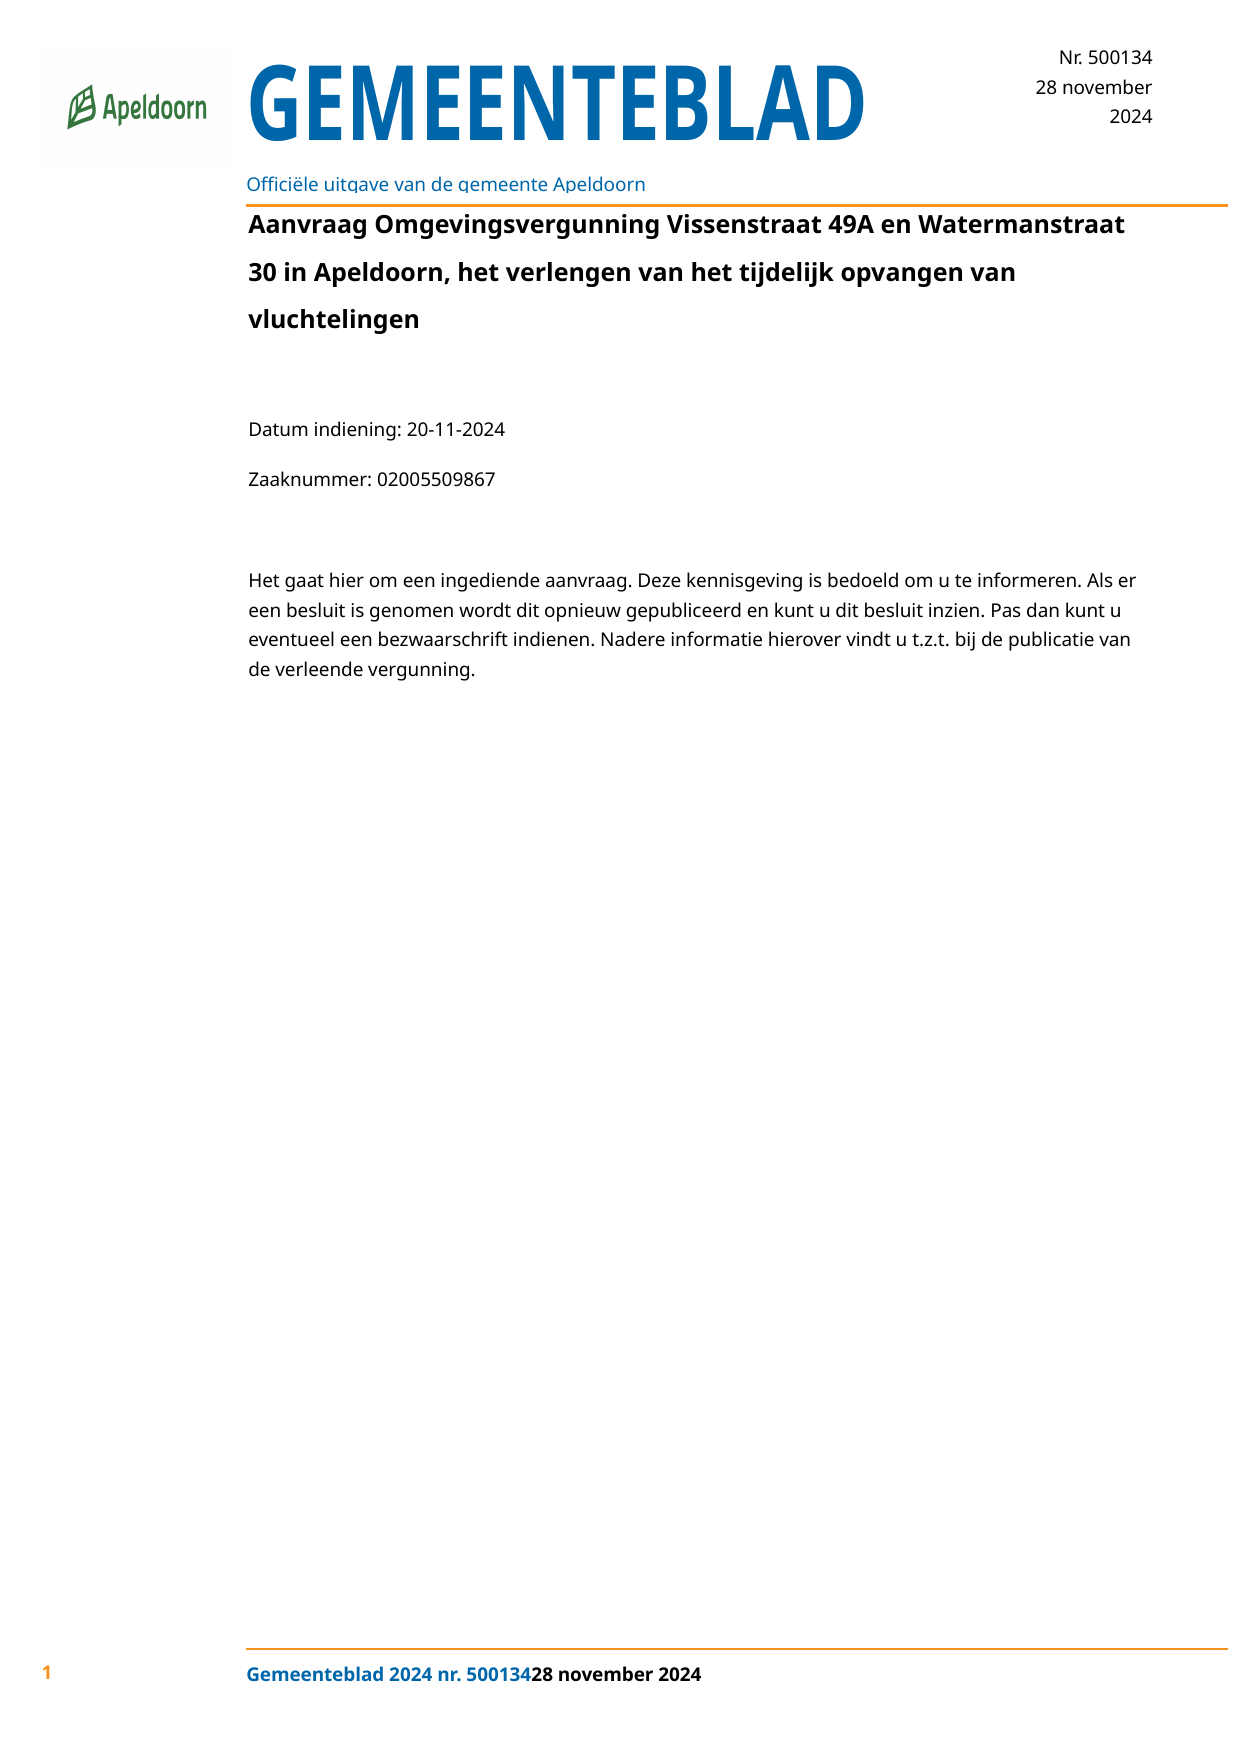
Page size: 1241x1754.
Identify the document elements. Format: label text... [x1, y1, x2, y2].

text Zaaknummer: 02005509867 [248, 466, 1152, 492]
picture [41, 47, 231, 172]
text Het gaat hier om een ingediende aanvraag. Deze kennisgeving is bedoeld om u te informeren. Als er een besluit is genomen wordt dit opnieuw gepubliceerd en kunt u dit besluit inzien. Pas dan kunt u eventueel een bezwaarschrift indienen. Nadere informatie hierover vindt u t.z.t. bij de publicatie van de verleende vergunning. [248, 567, 1152, 682]
text Datum indiening: 20-11-2024 [248, 416, 1152, 442]
text Aanvraag Omgevingsvergunning Vissenstraat 49A en Watermanstraat 30 in Apeldoorn, het verlengen van het tijdelijk opvangen van vluchtelingen [248, 207, 1152, 336]
